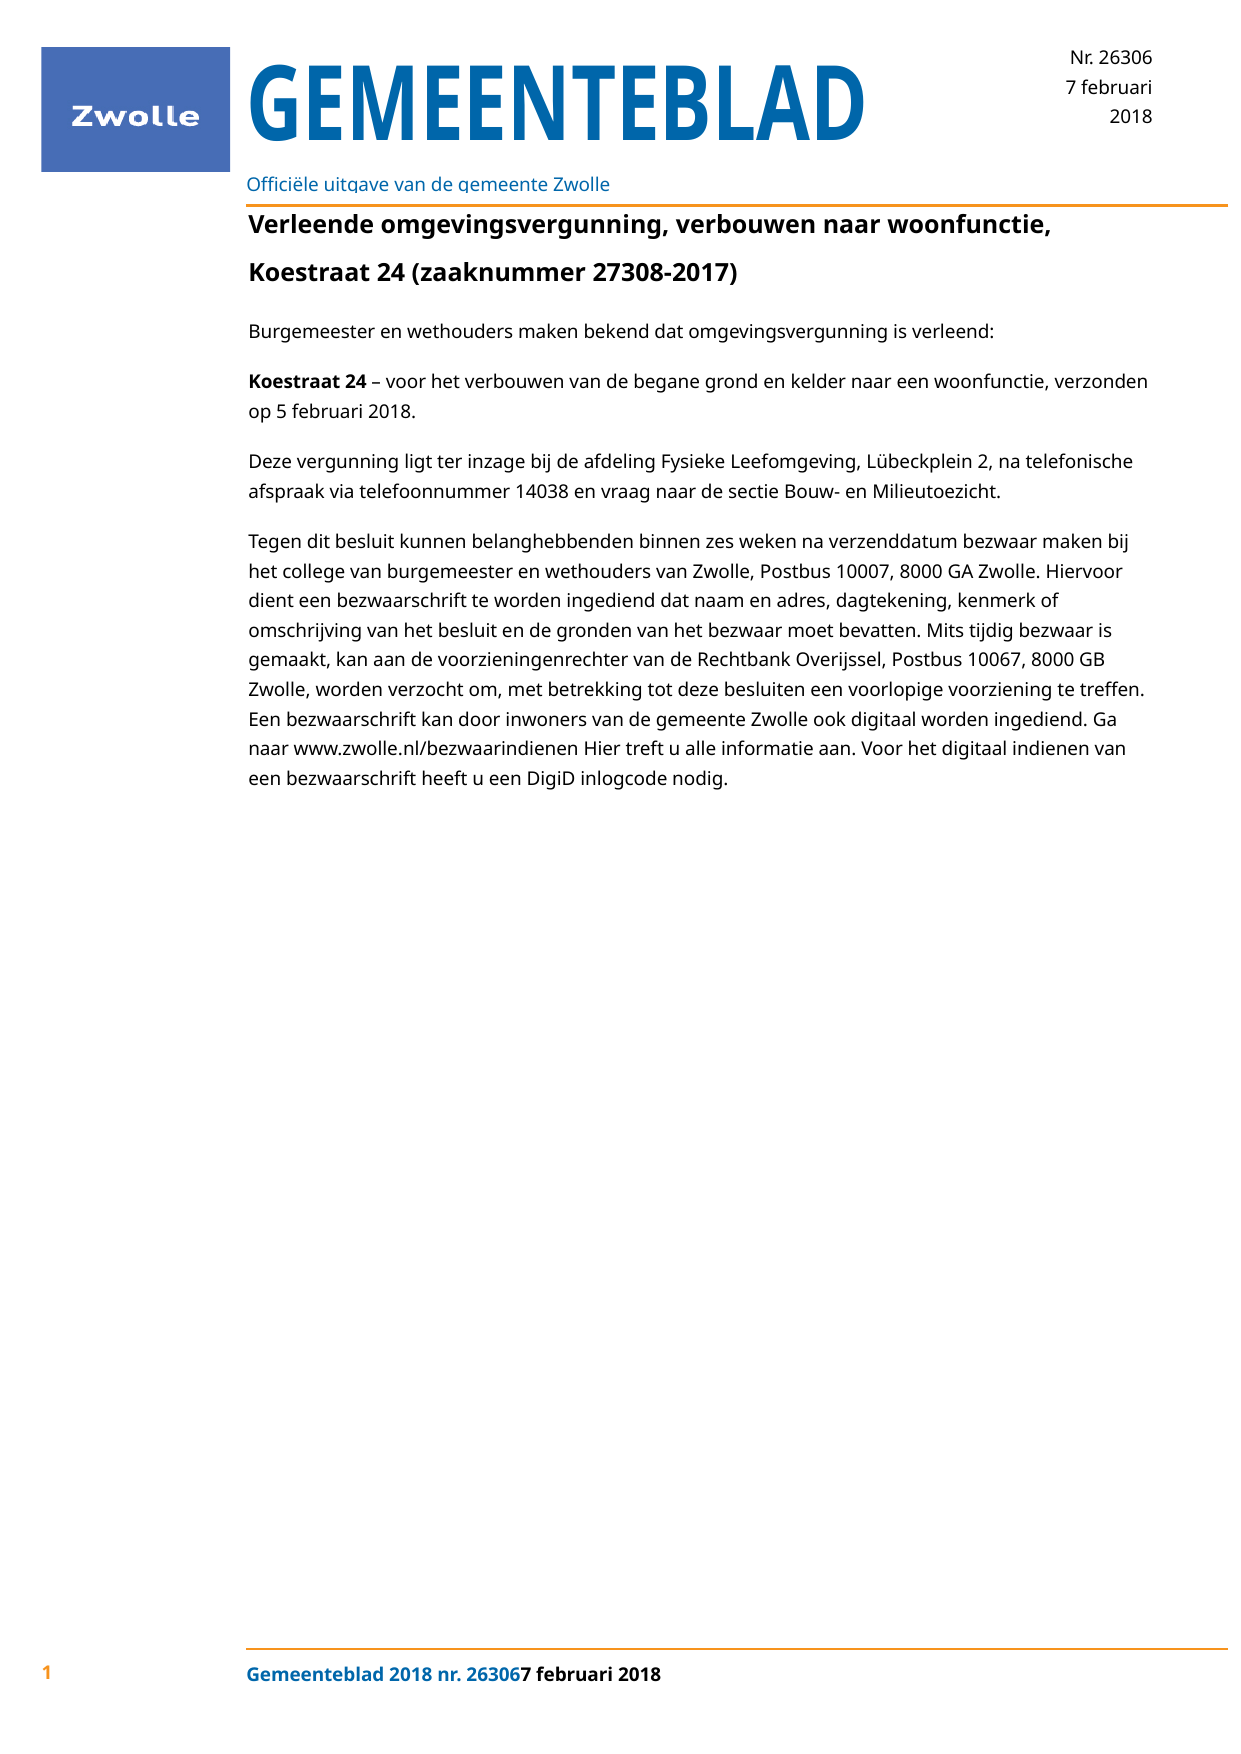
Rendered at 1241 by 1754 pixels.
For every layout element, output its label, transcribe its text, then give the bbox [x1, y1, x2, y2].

text Tegen dit besluit kunnen belanghebbenden binnen zes weken na verzenddatum bezwaar maken bij het college van burgemeester en wethouders van Zwolle, Postbus 10007, 8000 GA Zwolle. Hiervoor dient een bezwaarschrift te worden ingediend dat naam en adres, dagtekening, kenmerk of omschrijving van het besluit en de gronden van het bezwaar moet bevatten. Mits tijdig bezwaar is gemaakt, kan aan de voorzieningenrechter van de Rechtbank Overijssel, Postbus 10067, 8000 GB Zwolle, worden verzocht om, met betrekking tot deze besluiten een voorlopige voorziening te treffen. Een bezwaarschrift kan door inwoners van de gemeente Zwolle ook digitaal worden ingediend. Ga naar www.zwolle.nl/bezwaarindienen Hier treft u alle informatie aan. Voor het digitaal indienen van een bezwaarschrift heeft u een DigiD inlogcode nodig. [248, 528, 1152, 791]
text Verleende omgevingsvergunning, verbouwen naar woonfunctie, Koestraat 24 (zaaknummer 27308-2017) [248, 207, 1152, 288]
picture [41, 47, 231, 172]
text Deze vergunning ligt ter inzage bij de afdeling Fysieke Leefomgeving, Lübeckplein 2, na telefonische afspraak via telefoonnummer 14038 en vraag naar de sectie Bouw- en Milieutoezicht. [248, 448, 1152, 504]
text Burgemeester en wethouders maken bekend dat omgevingsvergunning is verleend: [248, 318, 1152, 344]
text Koestraat 24 – voor het verbouwen van de begane grond en kelder naar een woonfunctie, verzonden op 5 februari 2018. [248, 368, 1152, 424]
